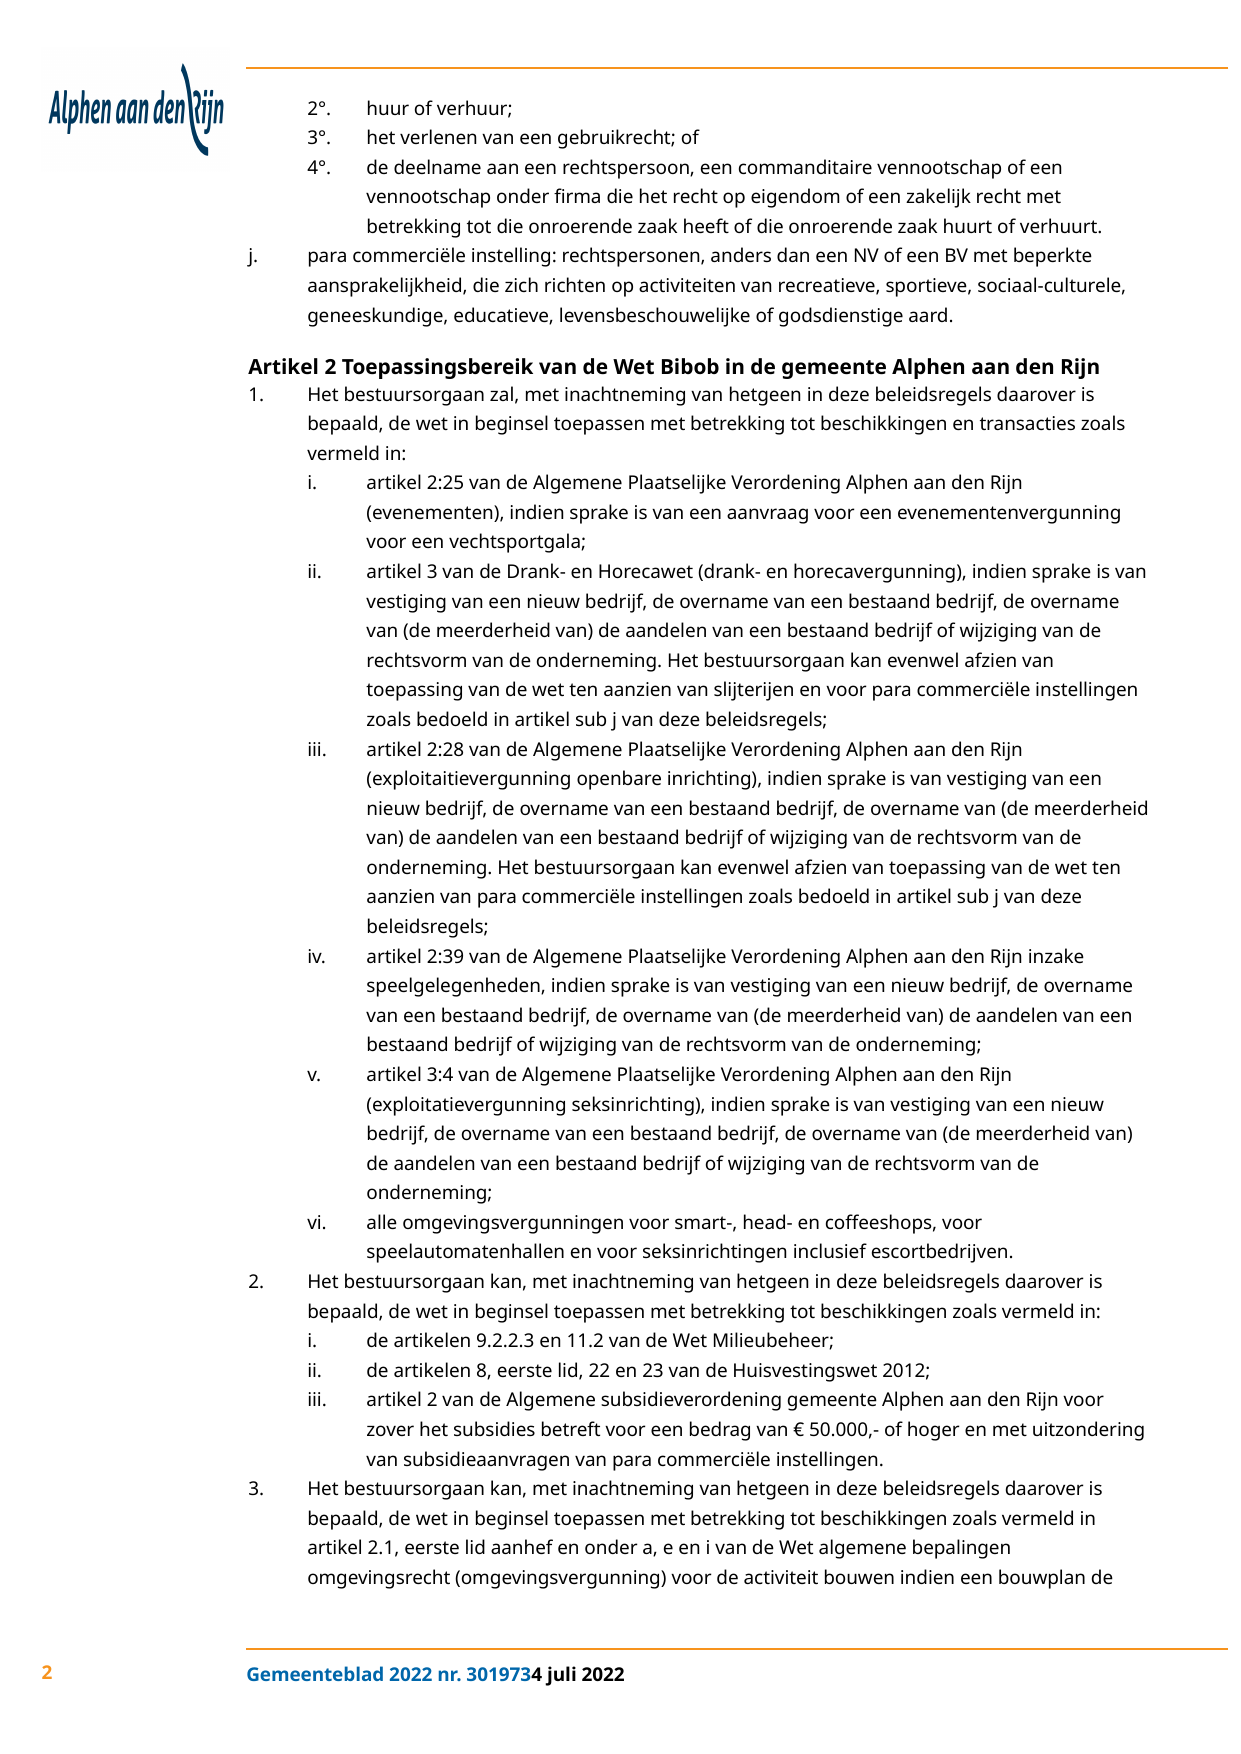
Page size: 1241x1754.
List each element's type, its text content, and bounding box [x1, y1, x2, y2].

list artikel 3 van de Drank- en Horecawet (drank- en horecavergunning), indien sprake is van vestiging van een nieuw bedrijf, de overname van een bestaand bedrijf, de overname van (de meerderheid van) de aandelen van een bestaand bedrijf of wijziging van de rechtsvorm van de onderneming. Het bestuursorgaan kan evenwel afzien van toepassing van de wet ten aanzien van slijterijen en voor para commerciële instellingen zoals bedoeld in artikel sub j van deze beleidsregels; [307, 558, 1152, 732]
list Het bestuursorgaan zal, met inachtneming van hetgeen in deze beleidsregels daarover is bepaald, de wet in beginsel toepassen met betrekking tot beschikkingen en transacties zoals vermeld in: [248, 381, 1152, 466]
list Het bestuursorgaan kan, met inachtneming van hetgeen in deze beleidsregels daarover is bepaald, de wet in beginsel toepassen met betrekking tot beschikkingen zoals vermeld in artikel 2.1, eerste lid aanhef en onder a, e en i van de Wet algemene bepalingen omgevingsrecht (omgevingsvergunning) voor de activiteit bouwen indien een bouwplan de [248, 1475, 1152, 1590]
list artikel 3:4 van de Algemene Plaatselijke Verordening Alphen aan den Rijn (exploitatievergunning seksinrichting), indien sprake is van vestiging van een nieuw bedrijf, de overname van een bestaand bedrijf, de overname van (de meerderheid van) de aandelen van een bestaand bedrijf of wijziging van de rechtsvorm van de onderneming; [307, 1061, 1152, 1205]
text Artikel 2 Toepassingsbereik van de Wet Bibob in de gemeente Alphen aan den Rijn [248, 352, 1152, 381]
list artikel 2:28 van de Algemene Plaatselijke Verordening Alphen aan den Rijn (exploitaitievergunning openbare inrichting), indien sprake is van vestiging van een nieuw bedrijf, de overname van een bestaand bedrijf, de overname van (de meerderheid van) de aandelen van een bestaand bedrijf of wijziging van de rechtsvorm van de onderneming. Het bestuursorgaan kan evenwel afzien van toepassing van de wet ten aanzien van para commerciële instellingen zoals bedoeld in artikel sub j van deze beleidsregels; [307, 736, 1152, 939]
list artikel 2:25 van de Algemene Plaatselijke Verordening Alphen aan den Rijn (evenementen), indien sprake is van een aanvraag voor een evenementenvergunning voor een vechtsportgala; [307, 469, 1152, 554]
list de deelname aan een rechtspersoon, een commanditaire vennootschap of een vennootschap onder firma die het recht op eigendom of een zakelijk recht met betrekking tot die onroerende zaak heeft of die onroerende zaak huurt of verhuurt. [307, 154, 1152, 239]
list Het bestuursorgaan kan, met inachtneming van hetgeen in deze beleidsregels daarover is bepaald, de wet in beginsel toepassen met betrekking tot beschikkingen zoals vermeld in: [248, 1268, 1152, 1323]
list het verlenen van een gebruikrecht; of [307, 124, 1152, 150]
picture [41, 47, 231, 172]
list de artikelen 9.2.2.3 en 11.2 van de Wet Milieubeheer; [307, 1327, 1152, 1353]
list alle omgevingsvergunningen voor smart-, head- en coffeeshops, voor speelautomatenhallen en voor seksinrichtingen inclusief escortbedrijven. [307, 1209, 1152, 1264]
list de artikelen 8, eerste lid, 22 en 23 van de Huisvestingswet 2012; [307, 1357, 1152, 1383]
list artikel 2 van de Algemene subsidieverordening gemeente Alphen aan den Rijn voor zover het subsidies betreft voor een bedrag van € 50.000,- of hoger en met uitzondering van subsidieaanvragen van para commerciële instellingen. [307, 1387, 1152, 1471]
list para commerciële instelling: rechtspersonen, anders dan een NV of een BV met beperkte aansprakelijkheid, die zich richten op activiteiten van recreatieve, sportieve, sociaal-culturele, geneeskundige, educatieve, levensbeschouwelijke of godsdienstige aard. [248, 243, 1152, 328]
list huur of verhuur; [307, 95, 1152, 121]
list artikel 2:39 van de Algemene Plaatselijke Verordening Alphen aan den Rijn inzake speelgelegenheden, indien sprake is van vestiging van een nieuw bedrijf, de overname van een bestaand bedrijf, de overname van (de meerderheid van) de aandelen van een bestaand bedrijf of wijziging van de rechtsvorm van de onderneming; [307, 943, 1152, 1057]
